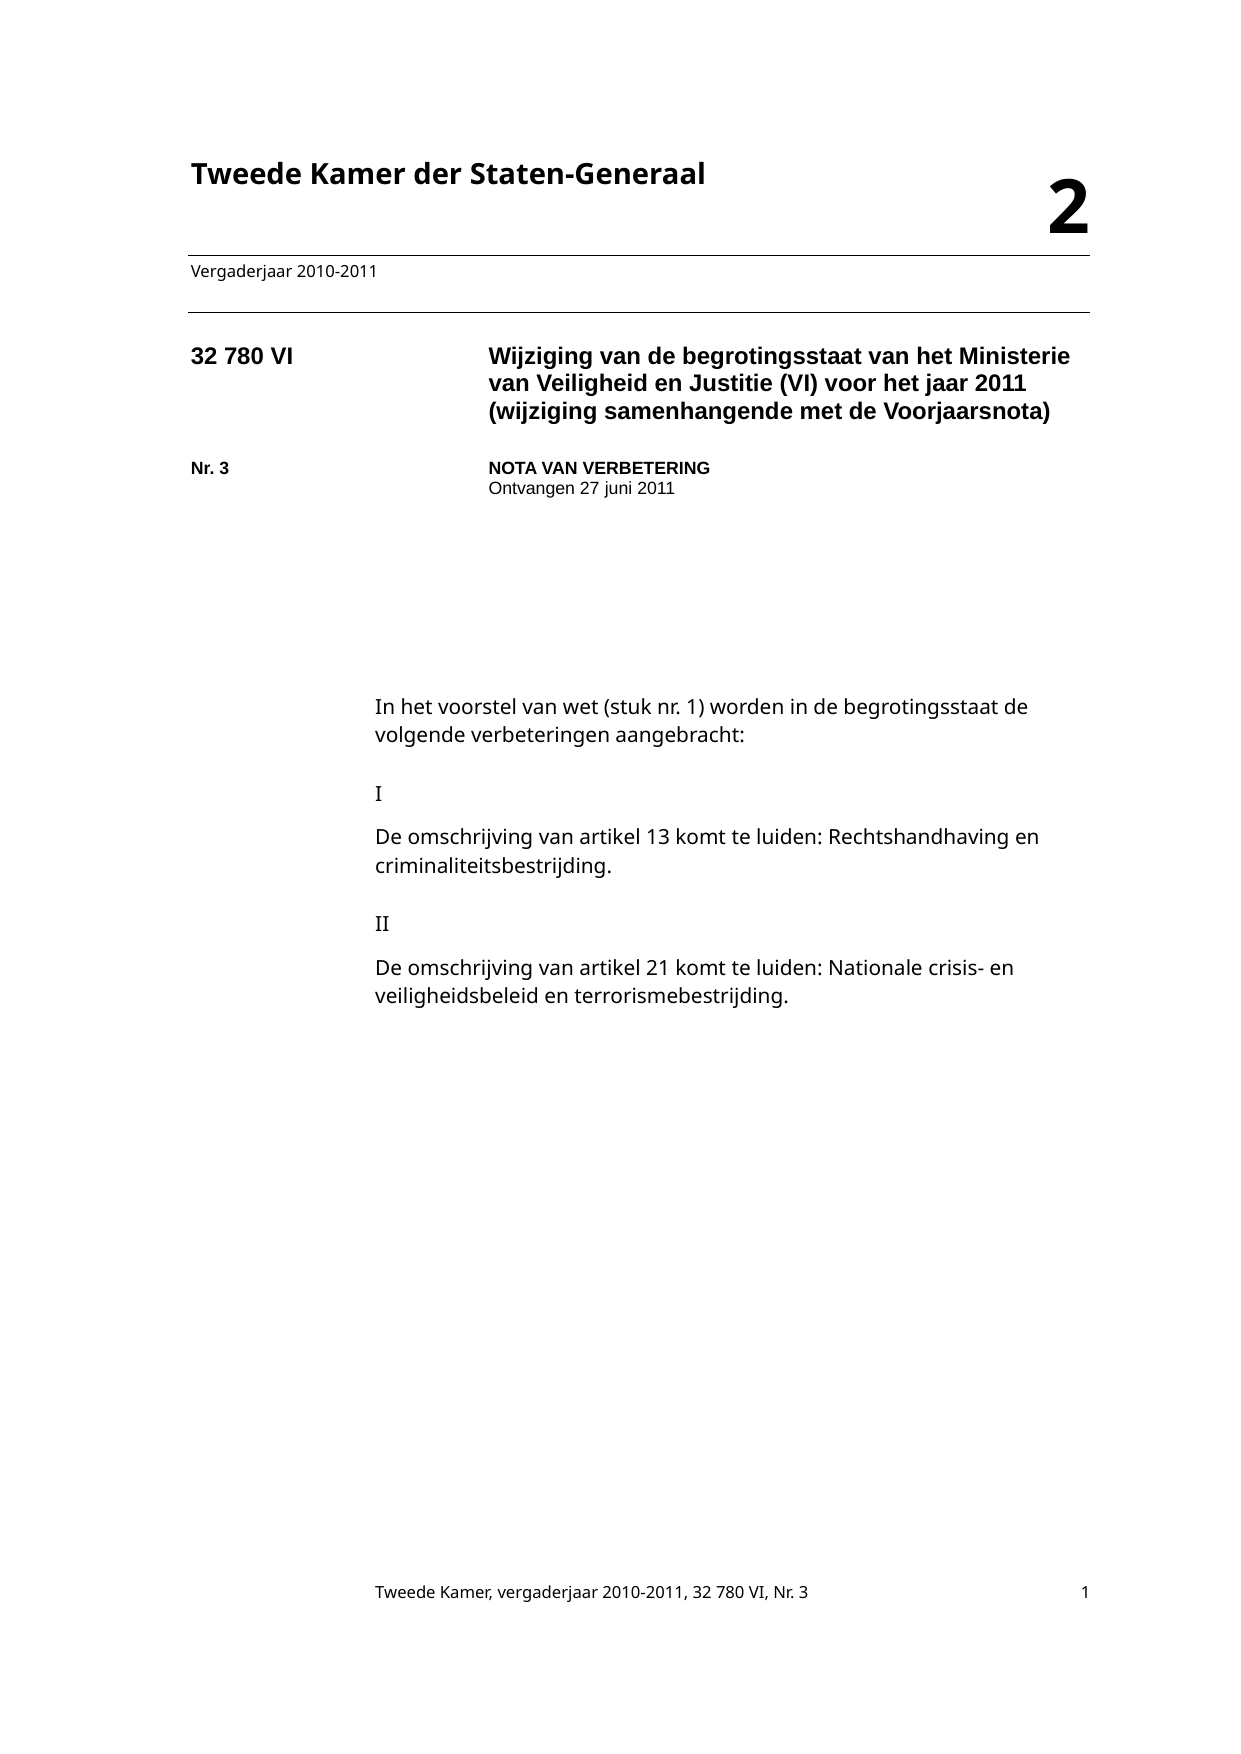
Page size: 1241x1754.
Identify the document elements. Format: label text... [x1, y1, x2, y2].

table_cell [485, 256, 1090, 312]
table_cell Vergaderjaar 2010-2011 [188, 256, 485, 312]
table_header 2 [910, 150, 1090, 255]
table_header Tweede Kamer der Staten-Generaal [188, 150, 909, 255]
text II [375, 909, 1090, 938]
text De omschrijving van artikel 21 komt te luiden: Nationale crisis- en veiligheidsbeleid en terrorismebestrijding. [375, 953, 1090, 1009]
text In het voorstel van wet (stuk nr. 1) worden in de begrotingsstaat de volgende verbeteringen aangebracht: [375, 692, 1090, 749]
text I [375, 779, 1090, 807]
table_cell [485, 313, 1090, 339]
table_cell Nr. 3 [188, 455, 485, 573]
text De omschrijving van artikel 13 komt te luiden: Rechtshandhaving en criminaliteitsbestrijding. [375, 822, 1090, 879]
table_cell 32 780 VI [188, 339, 485, 454]
table_cell [188, 313, 485, 339]
table_cell Wijziging van de begrotingsstaat van het Ministerie van Veiligheid en Justitie (VI) voor het jaar 2011 (wijziging samenhangende met de Voorjaarsnota) [485, 339, 1090, 454]
table_cell NOTA VAN VERBETERING Ontvangen 27 juni 2011 [485, 455, 1090, 573]
